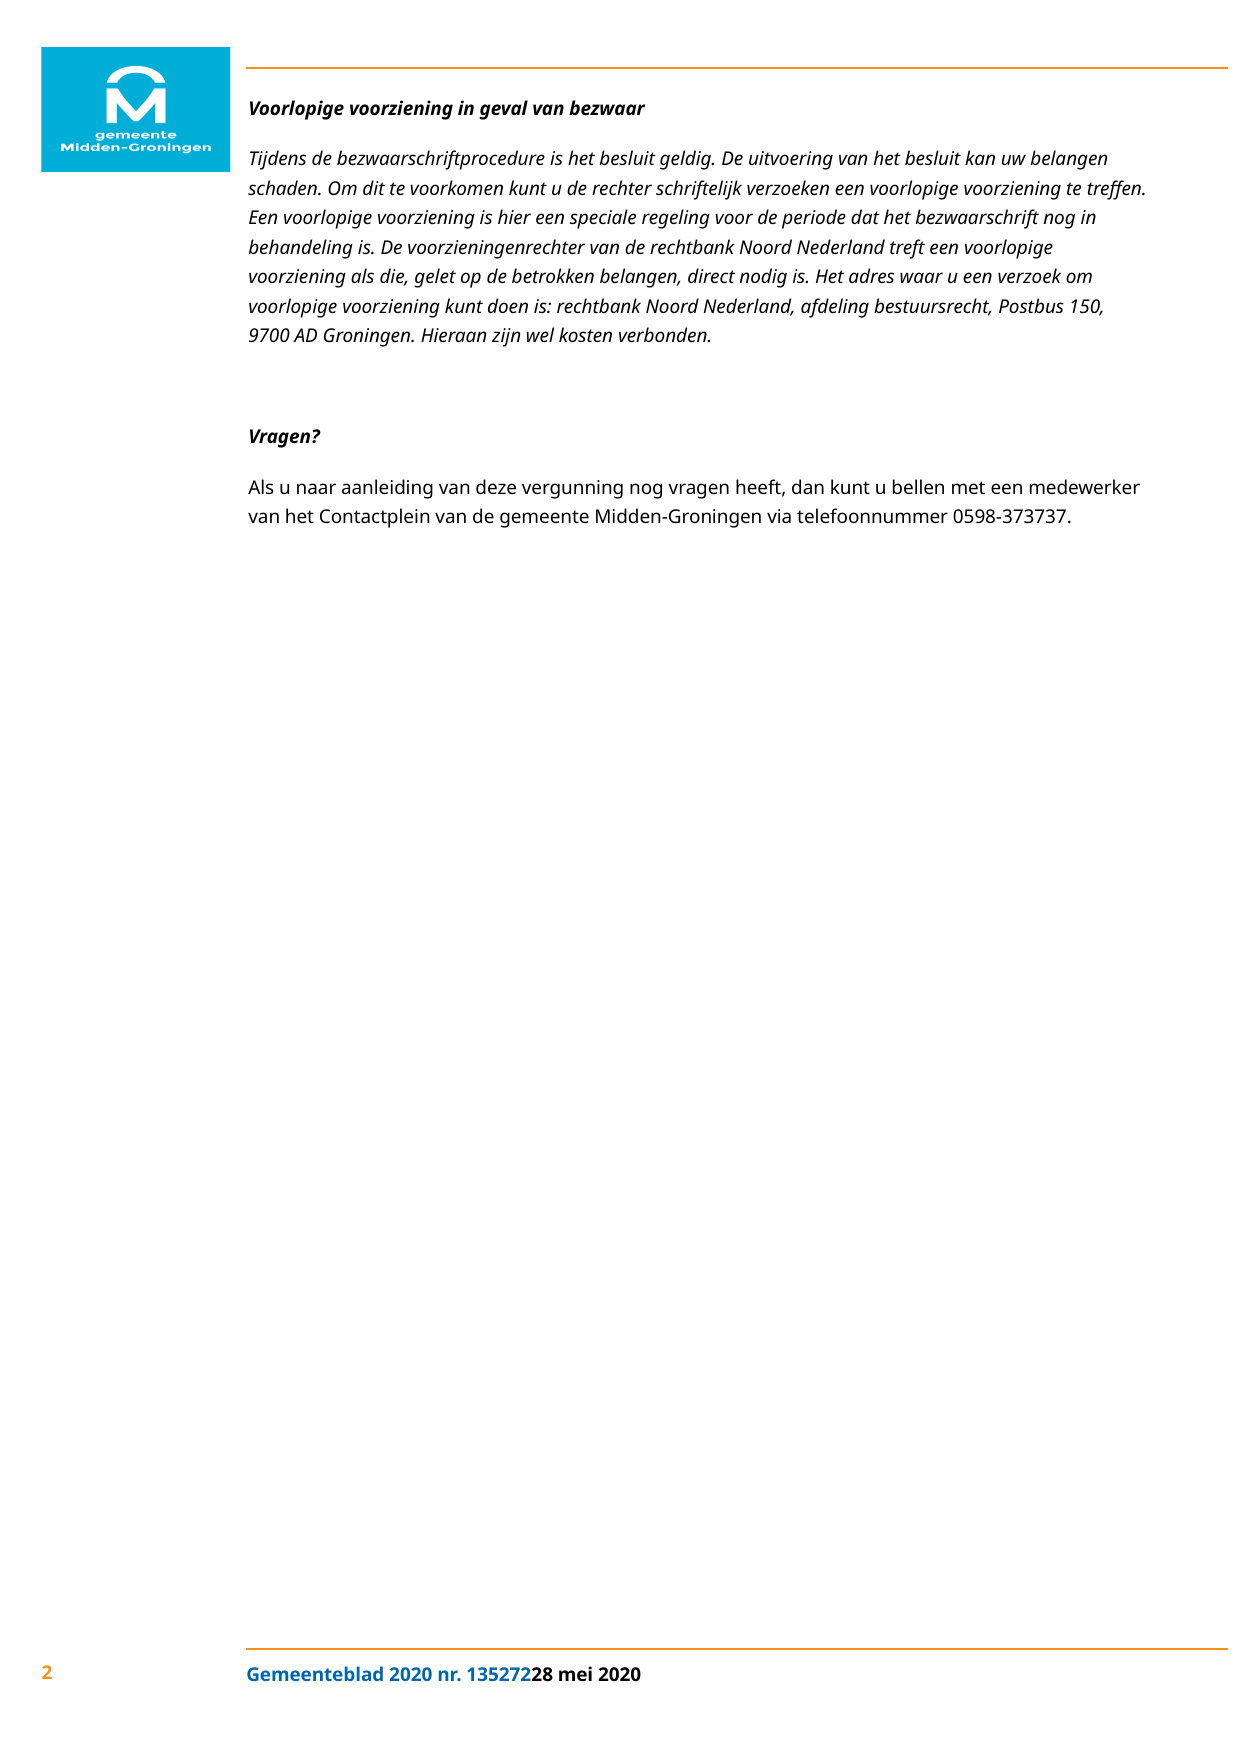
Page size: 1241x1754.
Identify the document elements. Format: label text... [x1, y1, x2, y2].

picture [107, 89, 165, 122]
picture [108, 66, 164, 82]
text Voorlopige voorziening in geval van bezwaar [248, 95, 1152, 121]
text Als u naar aanleiding van deze vergunning nog vragen heeft, dan kunt u bellen met een medewerker van het Contactplein van de gemeente Midden-Groningen via telefoonnummer 0598-373737. [248, 474, 1152, 529]
picture [184, 146, 190, 153]
text Vragen? [248, 423, 1152, 449]
text Tijdens de bezwaarschriftprocedure is het besluit geldig. De uitvoering van het besluit kan uw belangen schaden. Om dit te voorkomen kunt u de rechter schriftelijk verzoeken een voorlopige voorziening te treffen. Een voorlopige voorziening is hier een speciale regeling voor de periode dat het bezwaarschrift nog in behandeling is. De voorzieningenrechter van de rechtbank Noord Nederland treft een voorlopige voorziening als die, gelet op de betrokken belangen, direct nodig is. Het adres waar u een verzoek om voorlopige voorziening kunt doen is: rechtbank Noord Nederland, afdeling bestuursrecht, Postbus 150, 9700 AD Groningen. Hieraan zijn wel kosten verbonden. [248, 145, 1152, 348]
